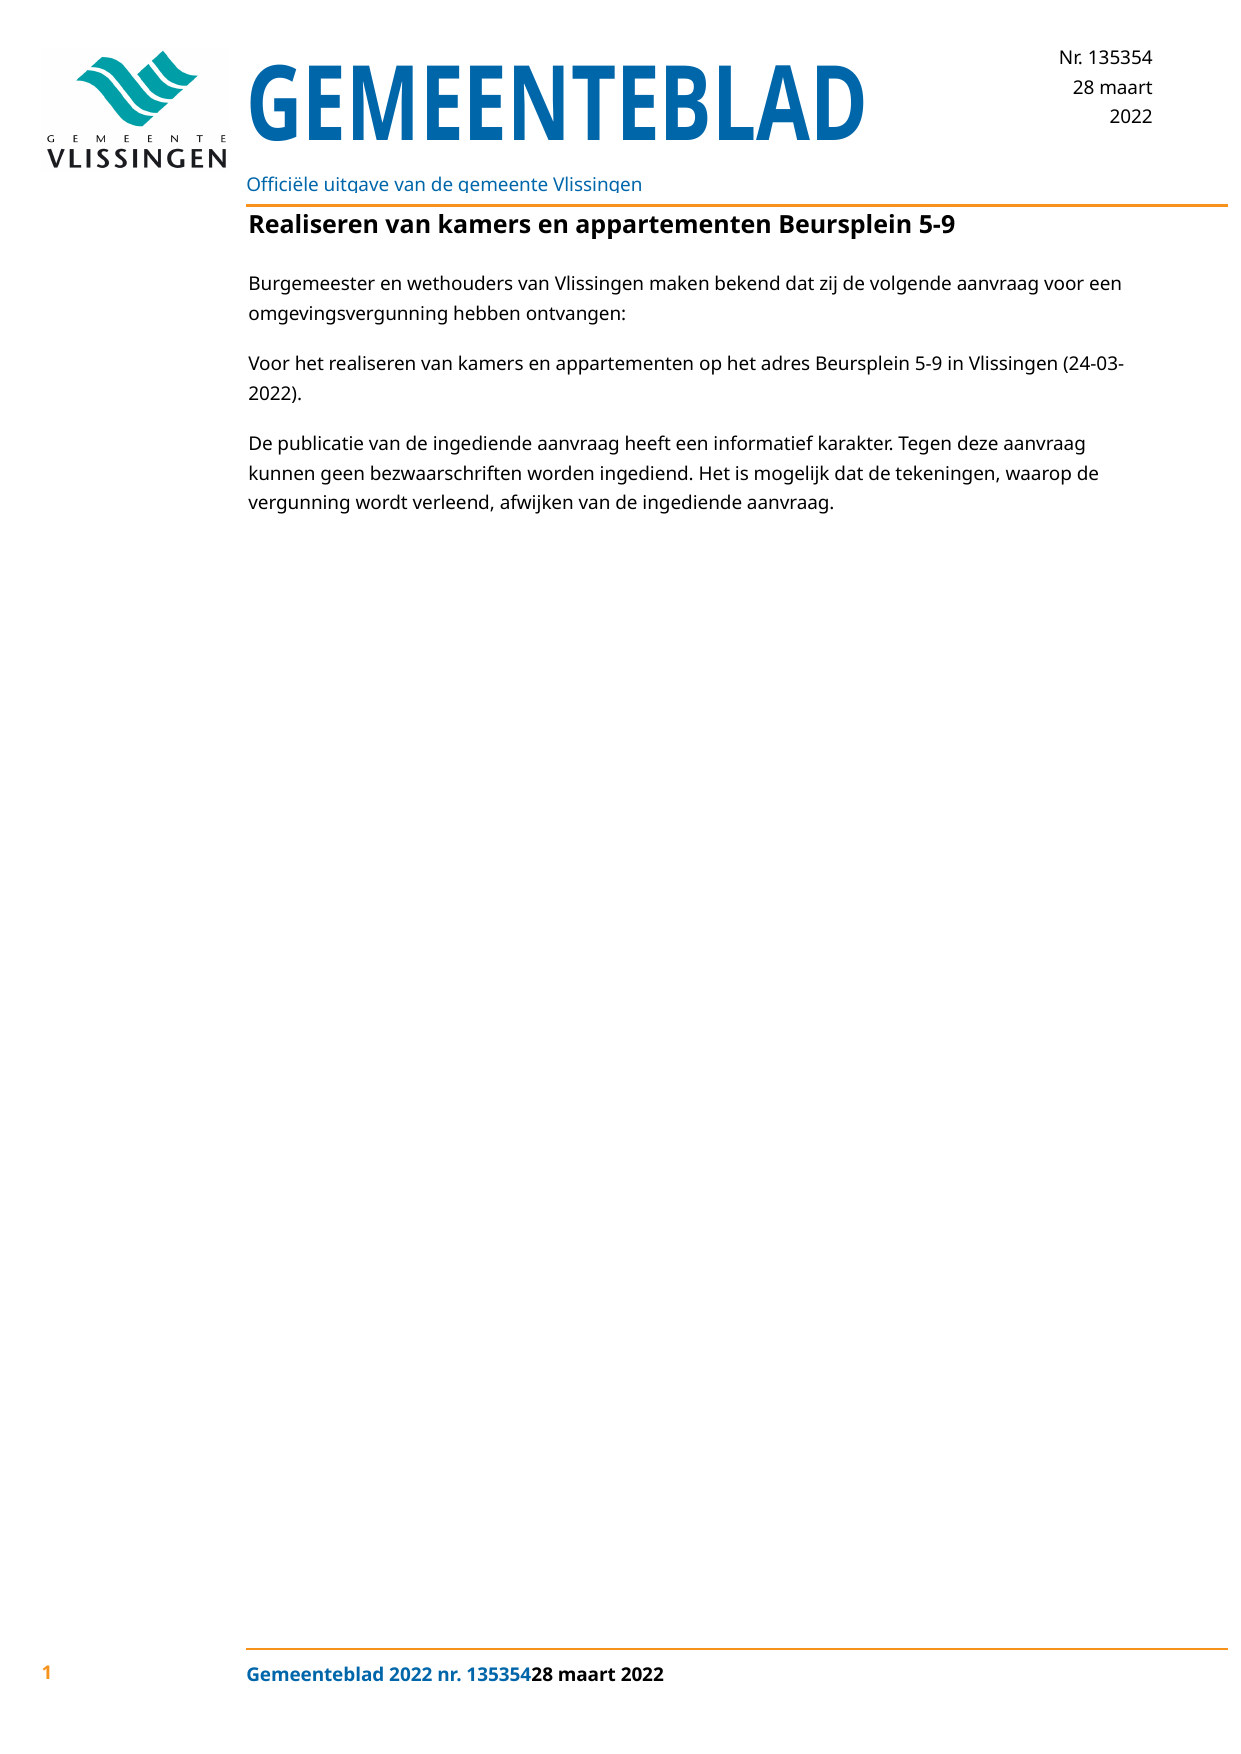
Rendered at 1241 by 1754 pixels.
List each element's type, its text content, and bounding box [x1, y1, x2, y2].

text Burgemeester en wethouders van Vlissingen maken bekend dat zij de volgende aanvraag voor een omgevingsvergunning hebben ontvangen: [248, 270, 1152, 326]
text Realiseren van kamers en appartementen Beursplein 5-9 [248, 207, 1152, 241]
text De publicatie van de ingediende aanvraag heeft een informatief karakter. Tegen deze aanvraag kunnen geen bezwaarschriften worden ingediend. Het is mogelijk dat de tekeningen, waarop de vergunning wordt verleend, afwijken van de ingediende aanvraag. [248, 430, 1152, 515]
picture [41, 47, 231, 172]
text Voor het realiseren van kamers en appartementen op het adres Beursplein 5-9 in Vlissingen (24-03-2022). [248, 350, 1152, 406]
